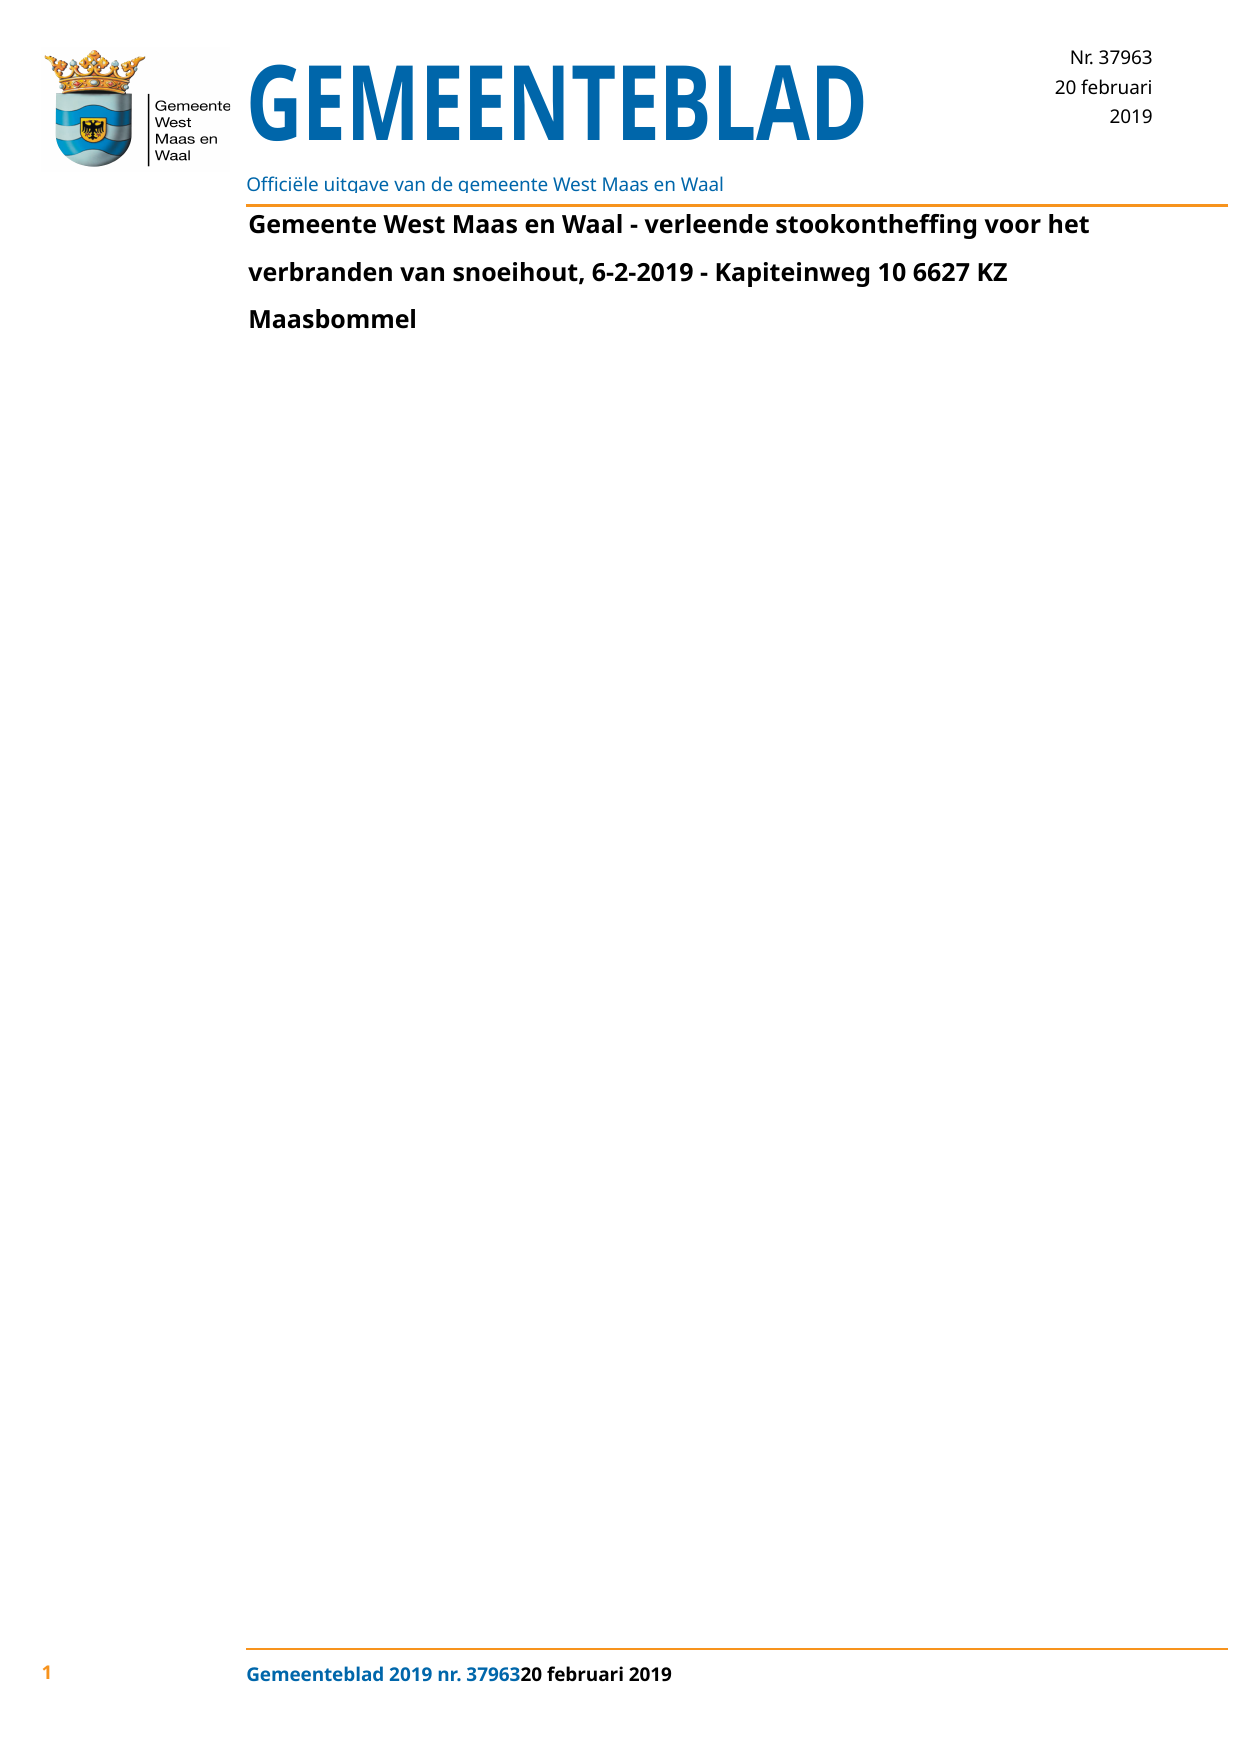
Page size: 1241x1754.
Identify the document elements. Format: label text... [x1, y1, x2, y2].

text Gemeente West Maas en Waal - verleende stookontheffing voor het verbranden van snoeihout, 6-2-2019 - Kapiteinweg 10 6627 KZ Maasbommel [248, 207, 1152, 336]
picture [41, 47, 231, 172]
